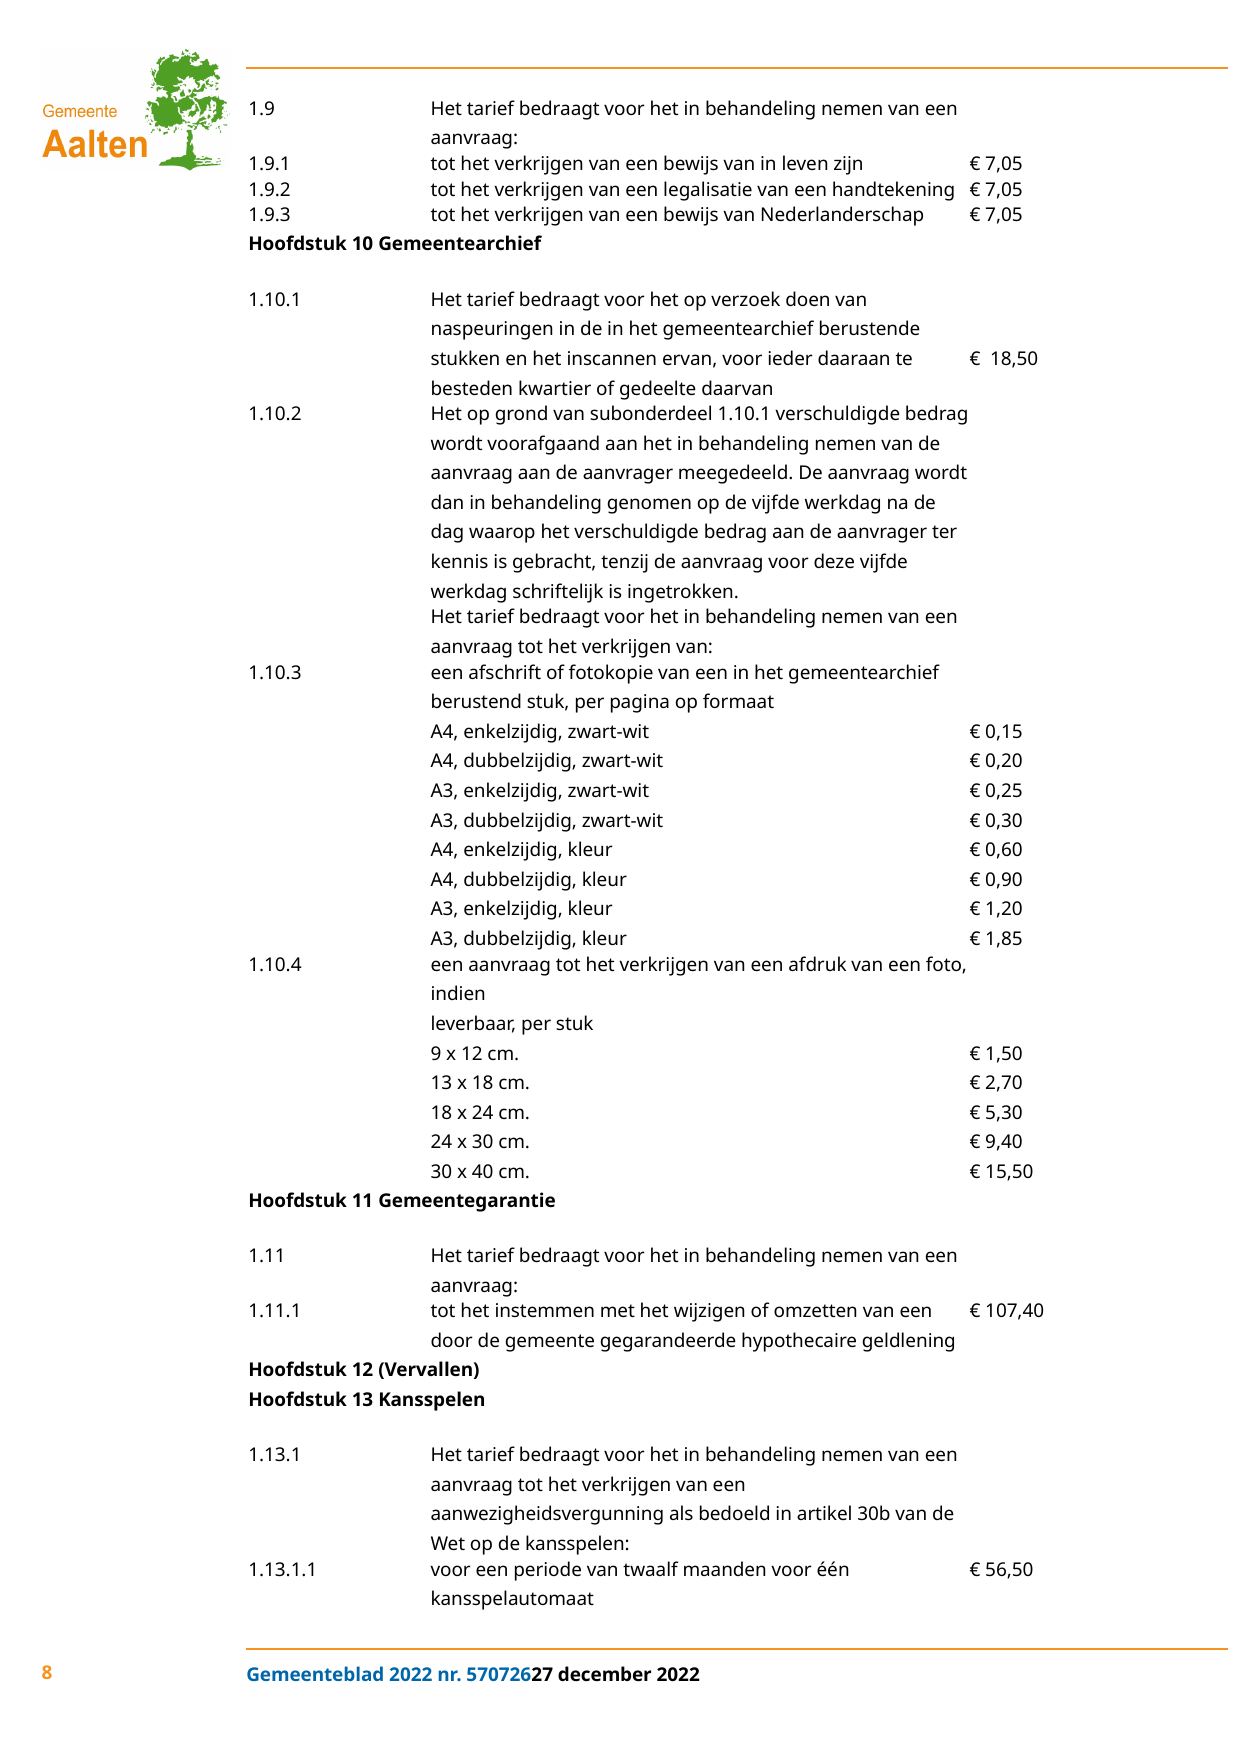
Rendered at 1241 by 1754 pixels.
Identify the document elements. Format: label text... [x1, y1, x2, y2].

table_header [430, 1416, 969, 1441]
table_header [969, 1416, 1152, 1441]
table_cell 1.11 [248, 1243, 430, 1298]
text Hoofdstuk 12 (Vervallen) [248, 1356, 1152, 1382]
table_cell € 0,15 € 0,20 € 0,25 € 0,30 € 0,60 € 0,90 € 1,20 € 1,85 [969, 659, 1152, 951]
table_cell tot het instemmen met het wijzigen of omzetten van een door de gemeente gegarandeerde hypothecaire geldlening [430, 1298, 969, 1353]
table_cell [248, 604, 430, 659]
table_cell voor een periode van twaalf maanden voor één kansspelautomaat [430, 1556, 969, 1611]
table_cell [969, 1441, 1152, 1556]
table_cell 1.9.1 [248, 150, 430, 176]
text Hoofdstuk 11 Gemeentegarantie [248, 1187, 1152, 1213]
table_cell € 7,05 [969, 176, 1152, 202]
table_cell 1.11.1 [248, 1298, 430, 1353]
table_cell [969, 95, 1152, 150]
table_header [969, 1217, 1152, 1242]
table_cell € 7,05 [969, 202, 1152, 227]
table_cell een aanvraag tot het verkrijgen van een afdruk van een foto, indien leverbaar, per stuk 9 x 12 cm. 13 x 18 cm. 18 x 24 cm. 24 x 30 cm. 30 x 40 cm. [430, 951, 969, 1184]
table_cell 1.13.1.1 [248, 1556, 430, 1611]
table_header [430, 1217, 969, 1242]
table_header [969, 260, 1152, 286]
table_cell 1.9.3 [248, 202, 430, 227]
table_cell [969, 1243, 1152, 1298]
table_cell 1.9.2 [248, 176, 430, 202]
table_cell 1.9 [248, 95, 430, 150]
text Hoofdstuk 10 Gemeentearchief [248, 231, 1152, 256]
table_cell 1.10.1 [248, 286, 430, 400]
table_cell Het tarief bedraagt voor het in behandeling nemen van een aanvraag: [430, 1243, 969, 1298]
table_header [430, 260, 969, 286]
table_cell [969, 400, 1152, 604]
table_cell 1.10.3 [248, 659, 430, 951]
table_cell € 56,50 [969, 1556, 1152, 1611]
table_cell tot het verkrijgen van een legalisatie van een handtekening [430, 176, 969, 202]
table_cell € 107,40 [969, 1298, 1152, 1353]
table_header [248, 1217, 430, 1242]
table_cell € 1,50 € 2,70 € 5,30 € 9,40 € 15,50 [969, 951, 1152, 1184]
table_cell [969, 604, 1152, 659]
table_header [248, 1416, 430, 1441]
table_header [248, 260, 430, 286]
table_cell Het tarief bedraagt voor het op verzoek doen van naspeuringen in de in het gemeentearchief berustende stukken en het inscannen ervan, voor ieder daaraan te besteden kwartier of gedeelte daarvan [430, 286, 969, 400]
table_cell een afschrift of fotokopie van een in het gemeentearchief berustend stuk, per pagina op formaat A4, enkelzijdig, zwart-wit A4, dubbelzijdig, zwart-wit A3, enkelzijdig, zwart-wit A3, dubbelzijdig, zwart-wit A4, enkelzijdig, kleur A4, dubbelzijdig, kleur A3, enkelzijdig, kleur A3, dubbelzijdig, kleur [430, 659, 969, 951]
table_cell Het op grond van subonderdeel 1.10.1 verschuldigde bedrag wordt voorafgaand aan het in behandeling nemen van de aanvraag aan de aanvrager meegedeeld. De aanvraag wordt dan in behandeling genomen op de vijfde werkdag na de dag waarop het verschuldigde bedrag aan de aanvrager ter kennis is gebracht, tenzij de aanvraag voor deze vijfde werkdag schriftelijk is ingetrokken. [430, 400, 969, 604]
table_cell Het tarief bedraagt voor het in behandeling nemen van een aanvraag tot het verkrijgen van: [430, 604, 969, 659]
table_cell € 18,50 [969, 286, 1152, 400]
table_cell Het tarief bedraagt voor het in behandeling nemen van een aanvraag tot het verkrijgen van een aanwezigheidsvergunning als bedoeld in artikel 30b van de Wet op de kansspelen: [430, 1441, 969, 1556]
table_cell 1.10.4 [248, 951, 430, 1184]
table_cell Het tarief bedraagt voor het in behandeling nemen van een aanvraag: [430, 95, 969, 150]
table_cell tot het verkrijgen van een bewijs van in leven zijn [430, 150, 969, 176]
table_cell 1.10.2 [248, 400, 430, 604]
table_cell tot het verkrijgen van een bewijs van Nederlanderschap [430, 202, 969, 227]
text Hoofdstuk 13 Kansspelen [248, 1386, 1152, 1412]
picture [41, 47, 231, 172]
table_cell € 7,05 [969, 150, 1152, 176]
table_cell 1.13.1 [248, 1441, 430, 1556]
